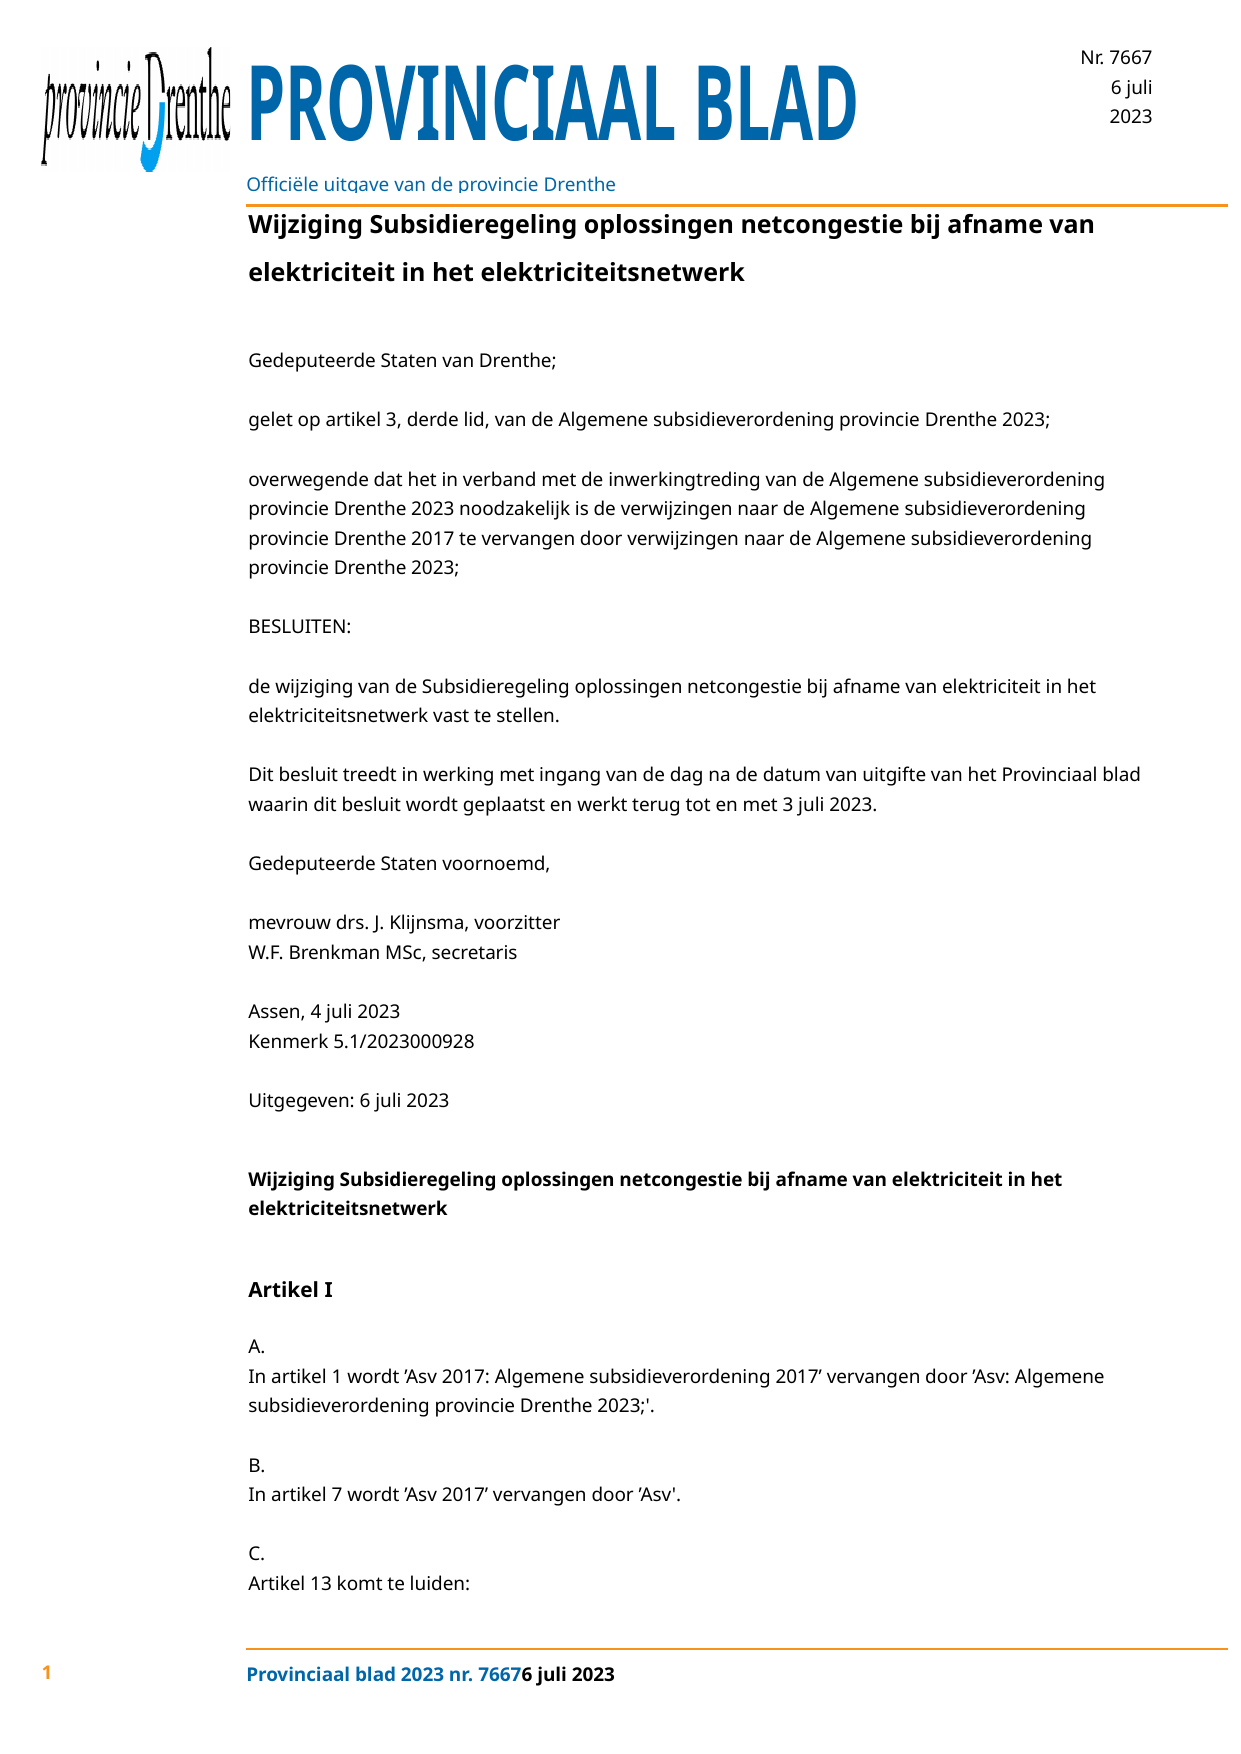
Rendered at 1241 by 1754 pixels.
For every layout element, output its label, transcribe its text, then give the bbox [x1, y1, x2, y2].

text Assen, 4 juli 2023 [248, 998, 1152, 1024]
text Artikel I [248, 1276, 1152, 1304]
text mevrouw drs. J. Klijnsma, voorzitter [248, 909, 1152, 935]
text Wijziging Subsidieregeling oplossingen netcongestie bij afname van elektriciteit in het elektriciteitsnetwerk [248, 207, 1152, 288]
text A. [248, 1333, 1152, 1359]
text Gedeputeerde Staten voornoemd, [248, 850, 1152, 876]
text C. [248, 1541, 1152, 1566]
text Wijziging Subsidieregeling oplossingen netcongestie bij afname van elektriciteit in het elektriciteitsnetwerk [248, 1166, 1152, 1221]
text Gedeputeerde Staten van Drenthe; [248, 347, 1152, 373]
text BESLUITEN: [248, 614, 1152, 639]
picture [41, 47, 231, 172]
text de wijziging van de Subsidieregeling oplossingen netcongestie bij afname van elektriciteit in het elektriciteitsnetwerk vast te stellen. [248, 673, 1152, 728]
text Kenmerk 5.1/2023000928 [248, 1028, 1152, 1054]
text In artikel 1 wordt ’Asv 2017: Algemene subsidieverordening 2017’ vervangen door ’Asv: Algemene subsidieverordening provincie Drenthe 2023;'. [248, 1363, 1152, 1418]
text Uitgegeven: 6 juli 2023 [248, 1087, 1152, 1113]
text gelet op artikel 3, derde lid, van de Algemene subsidieverordening provincie Drenthe 2023; [248, 407, 1152, 432]
text overwegende dat het in verband met de inwerkingtreding van de Algemene subsidieverordening provincie Drenthe 2023 noodzakelijk is de verwijzingen naar de Algemene subsidieverordening provincie Drenthe 2017 te vervangen door verwijzingen naar de Algemene subsidieverordening provincie Drenthe 2023; [248, 466, 1152, 580]
text Dit besluit treedt in werking met ingang van de dag na de datum van uitgifte van het Provinciaal blad waarin dit besluit wordt geplaatst en werkt terug tot en met 3 juli 2023. [248, 762, 1152, 817]
text Artikel 13 komt te luiden: [248, 1570, 1152, 1596]
text B. [248, 1452, 1152, 1478]
text W.F. Brenkman MSc, secretaris [248, 939, 1152, 965]
text In artikel 7 wordt ’Asv 2017’ vervangen door ’Asv'. [248, 1481, 1152, 1507]
